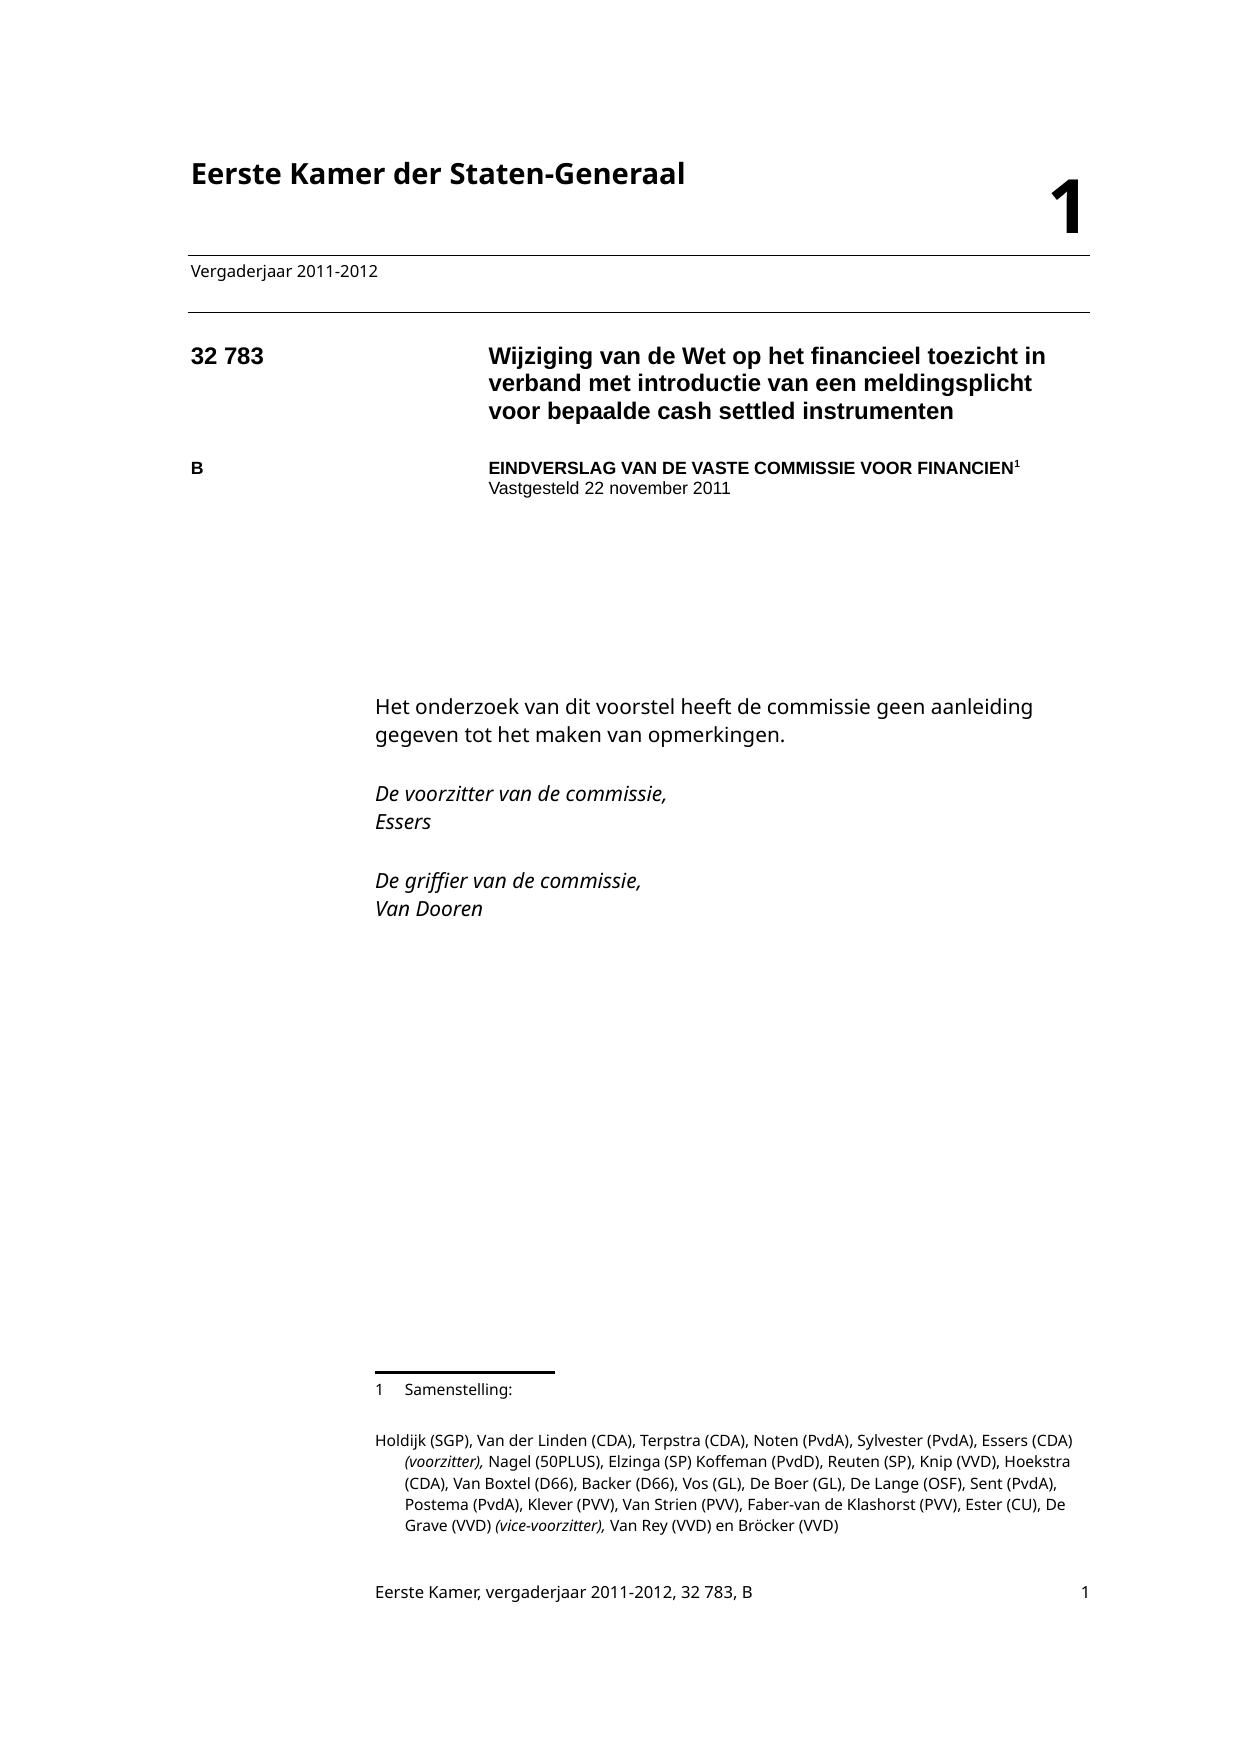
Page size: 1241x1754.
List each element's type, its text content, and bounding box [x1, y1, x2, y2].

table_cell B [188, 455, 485, 573]
table_header Eerste Kamer der Staten-Generaal [188, 150, 909, 255]
table_cell [485, 313, 1090, 339]
text De griffier van de commissie, [375, 866, 1090, 894]
text Essers [375, 807, 1090, 836]
table_cell [188, 313, 485, 339]
text De voorzitter van de commissie, [375, 779, 1090, 807]
table_cell EINDVERSLAG VAN DE VASTE COMMISSIE VOOR FINANCIEN Vastgesteld 22 november 2011 [485, 455, 1090, 573]
text Het onderzoek van dit voorstel heeft de commissie geen aanleiding gegeven tot het maken van opmerkingen. [375, 692, 1090, 749]
table_cell Vergaderjaar 2011-2012 [188, 256, 485, 312]
table_cell Wijziging van de Wet op het financieel toezicht in verband met introductie van een meldingsplicht voor bepaalde cash settled instrumenten [485, 339, 1090, 454]
table_cell 32 783 [188, 339, 485, 454]
table_cell [485, 256, 1090, 312]
table_header 1 [910, 150, 1090, 255]
text Van Dooren [375, 894, 1090, 923]
